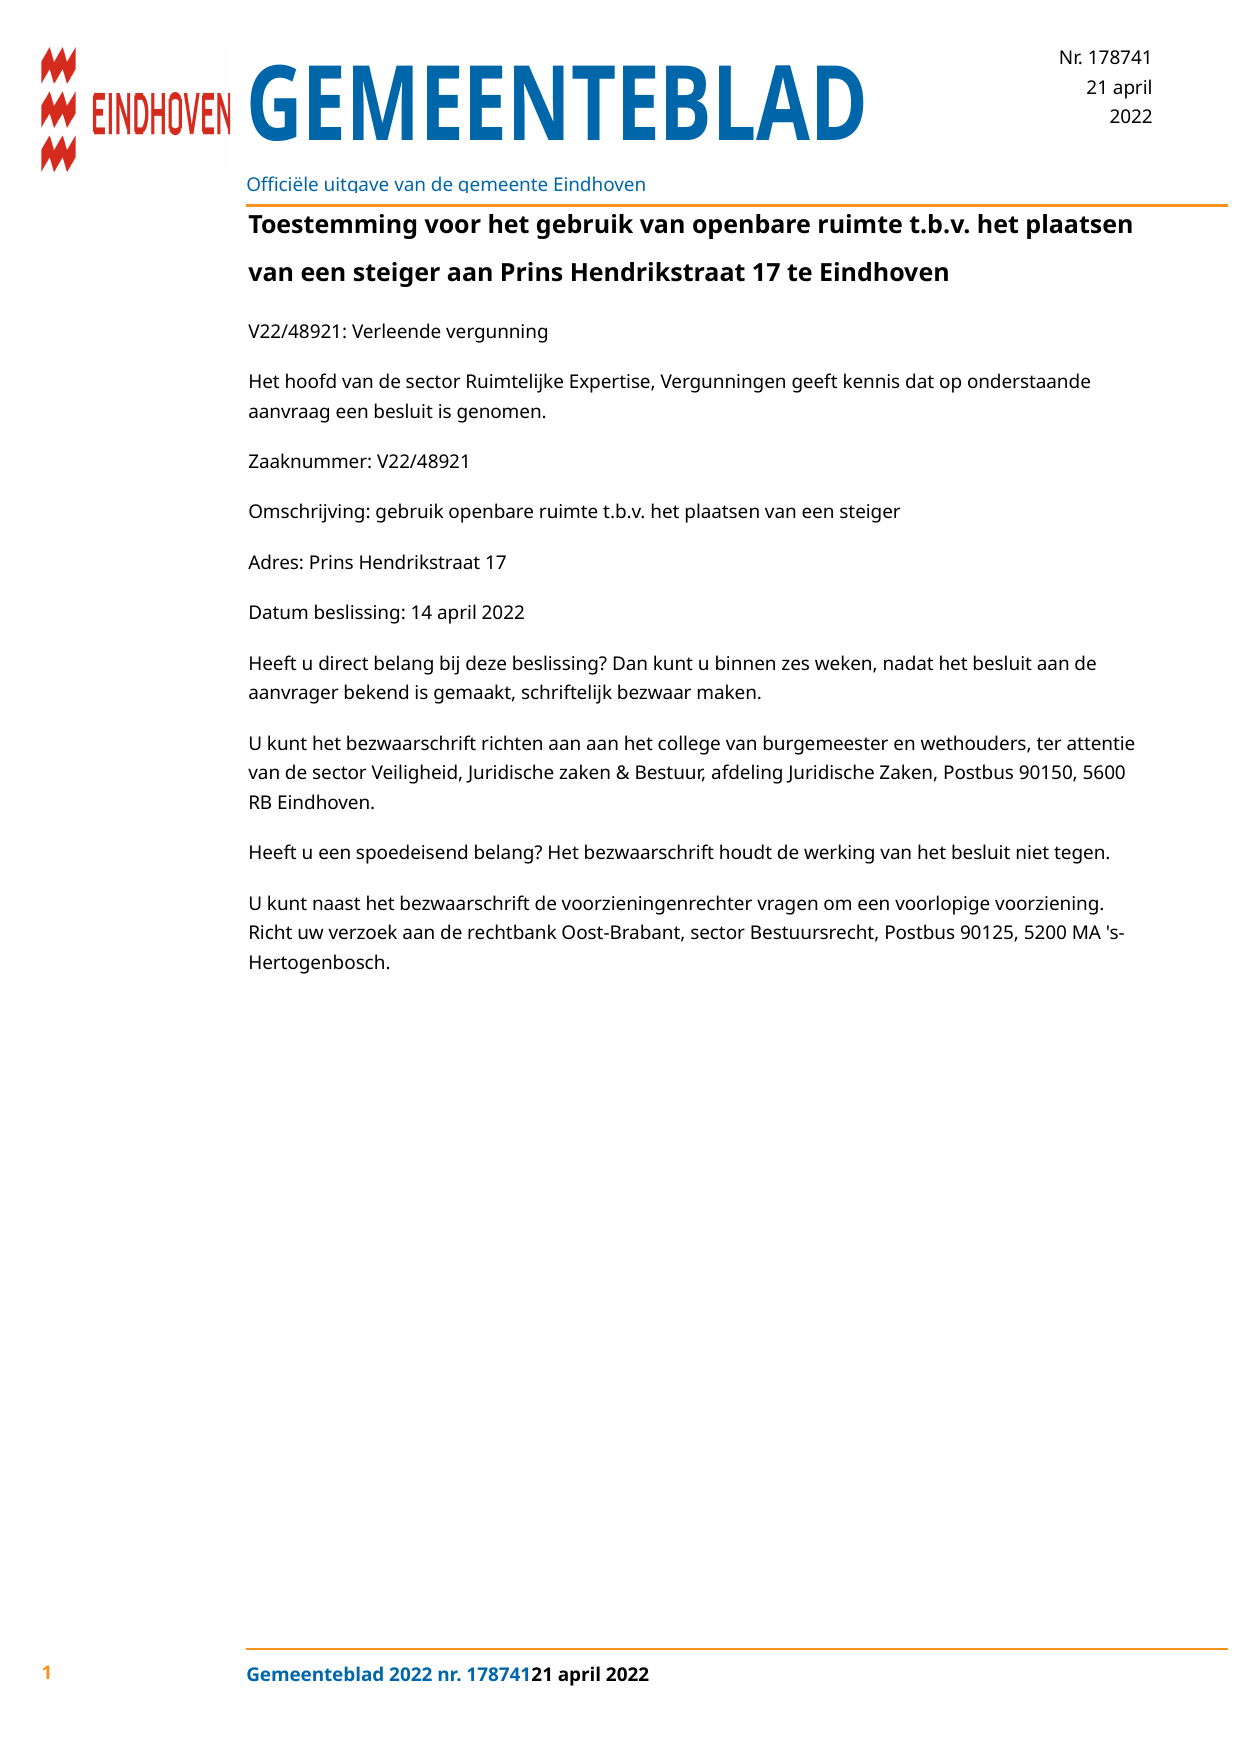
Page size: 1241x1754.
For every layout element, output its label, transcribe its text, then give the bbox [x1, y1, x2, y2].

text Het hoofd van de sector Ruimtelijke Expertise, Vergunningen geeft kennis dat op onderstaande aanvraag een besluit is genomen. [248, 368, 1152, 424]
picture [41, 47, 231, 172]
text Heeft u direct belang bij deze beslissing? Dan kunt u binnen zes weken, nadat het besluit aan de aanvrager bekend is gemaakt, schriftelijk bezwaar maken. [248, 650, 1152, 705]
text Adres: Prins Hendrikstraat 17 [248, 549, 1152, 575]
text V22/48921: Verleende vergunning [248, 318, 1152, 344]
text Omschrijving: gebruik openbare ruimte t.b.v. het plaatsen van een steiger [248, 499, 1152, 524]
text Heeft u een spoedeisend belang? Het bezwaarschrift houdt de werking van het besluit niet tegen. [248, 839, 1152, 865]
text Datum beslissing: 14 april 2022 [248, 599, 1152, 625]
text U kunt het bezwaarschrift richten aan aan het college van burgemeester en wethouders, ter attentie van de sector Veiligheid, Juridische zaken & Bestuur, afdeling Juridische Zaken, Postbus 90150, 5600 RB Eindhoven. [248, 730, 1152, 815]
text Toestemming voor het gebruik van openbare ruimte t.b.v. het plaatsen van een steiger aan Prins Hendrikstraat 17 te Eindhoven [248, 207, 1152, 288]
text U kunt naast het bezwaarschrift de voorzieningenrechter vragen om een voorlopige voorziening. Richt uw verzoek aan de rechtbank Oost-Brabant, sector Bestuursrecht, Postbus 90125, 5200 MA 's-Hertogenbosch. [248, 890, 1152, 975]
text Zaaknummer: V22/48921 [248, 448, 1152, 474]
